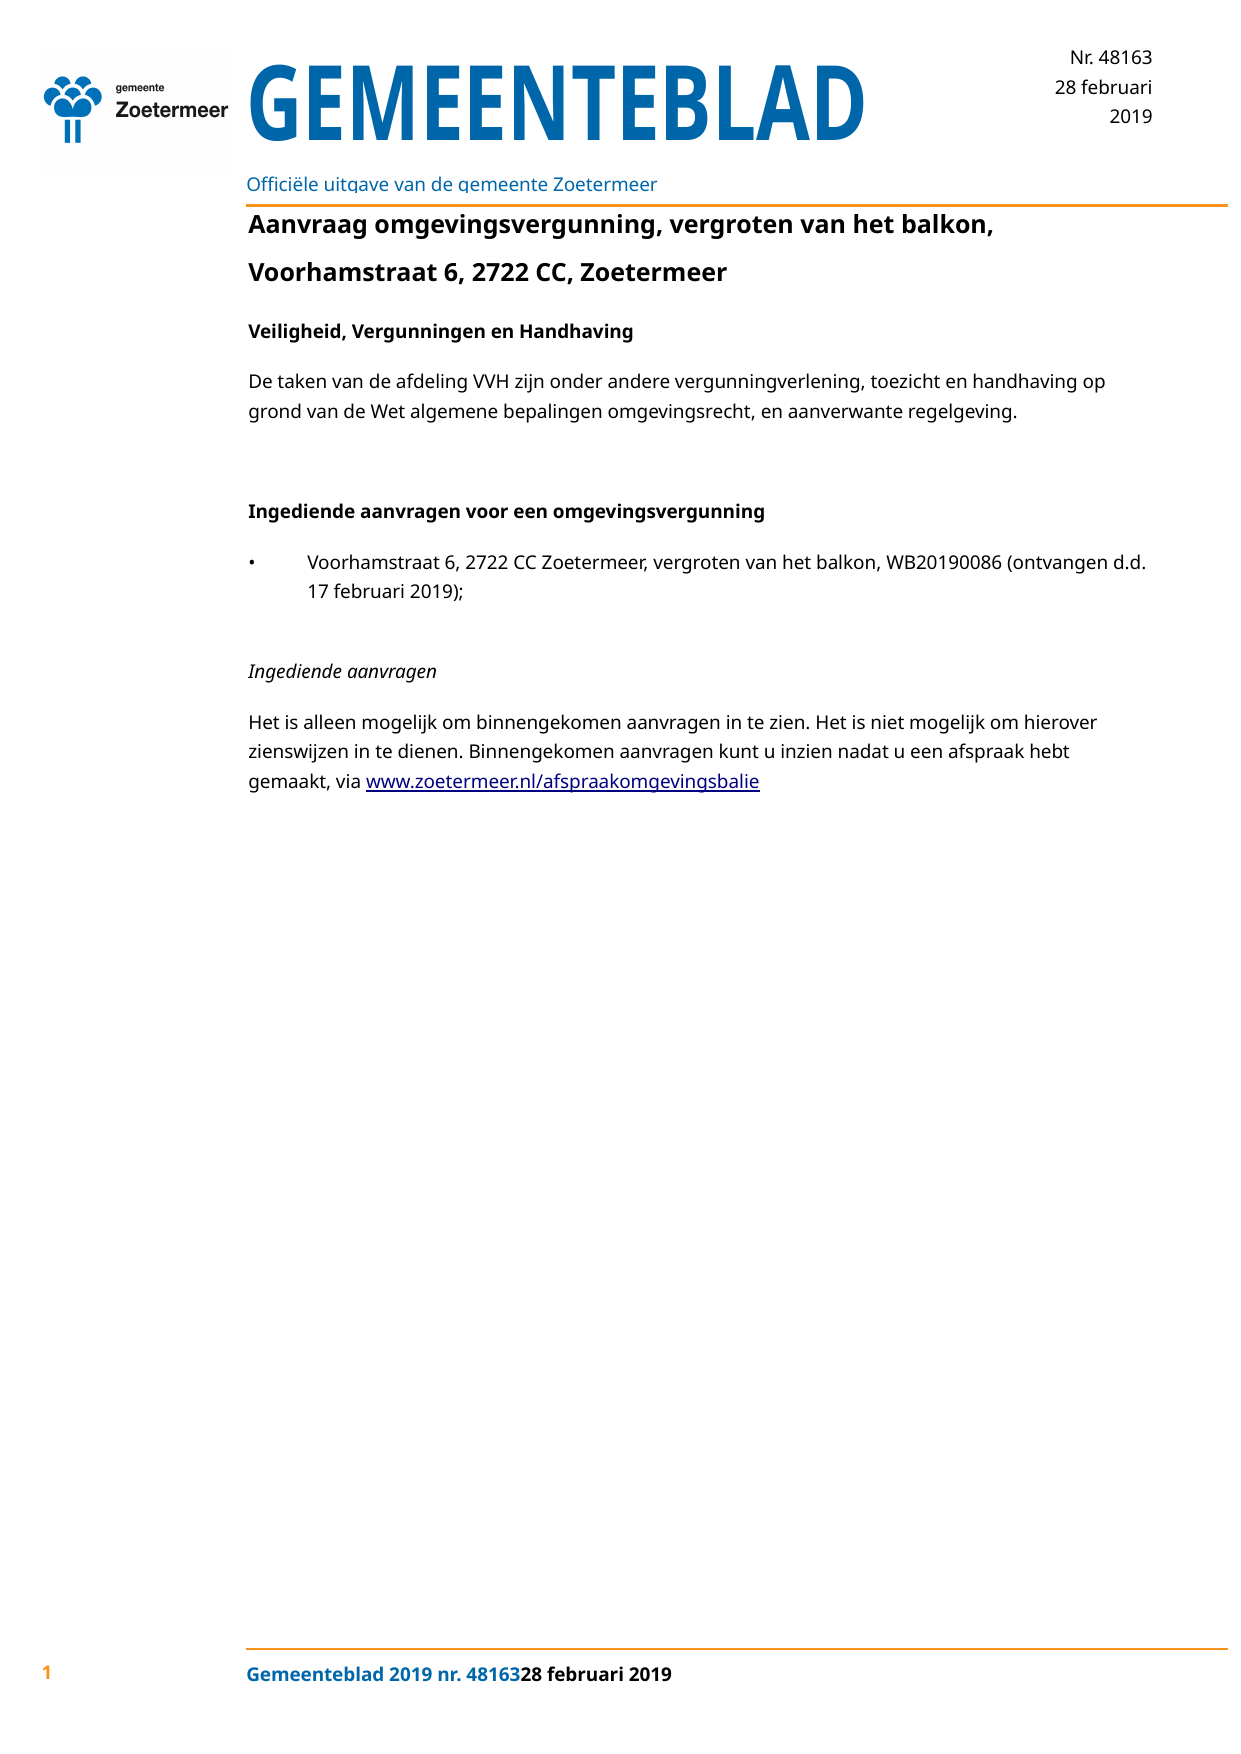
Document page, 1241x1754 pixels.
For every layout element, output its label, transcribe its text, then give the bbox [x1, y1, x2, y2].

text Het is alleen mogelijk om binnengekomen aanvragen in te zien. Het is niet mogelijk om hierover zienswijzen in te dienen. Binnengekomen aanvragen kunt u inzien nadat u een afspraak hebt gemaakt, via www.zoetermeer.nl/afspraakomgevingsbalie [248, 709, 1152, 794]
text Ingediende aanvragen [248, 659, 1152, 684]
picture [41, 47, 231, 172]
text Ingediende aanvragen voor een omgevingsvergunning [248, 499, 1152, 524]
list Voorhamstraat 6, 2722 CC Zoetermeer, vergroten van het balkon, WB20190086 (ontvangen d.d. 17 februari 2019); [248, 549, 1152, 604]
text Aanvraag omgevingsvergunning, vergroten van het balkon, Voorhamstraat 6, 2722 CC, Zoetermeer [248, 207, 1152, 288]
text De taken van de afdeling VVH zijn onder andere vergunningverlening, toezicht en handhaving op grond van de Wet algemene bepalingen omgevingsrecht, en aanverwante regelgeving. [248, 368, 1152, 424]
text Veiligheid, Vergunningen en Handhaving [248, 318, 1152, 344]
